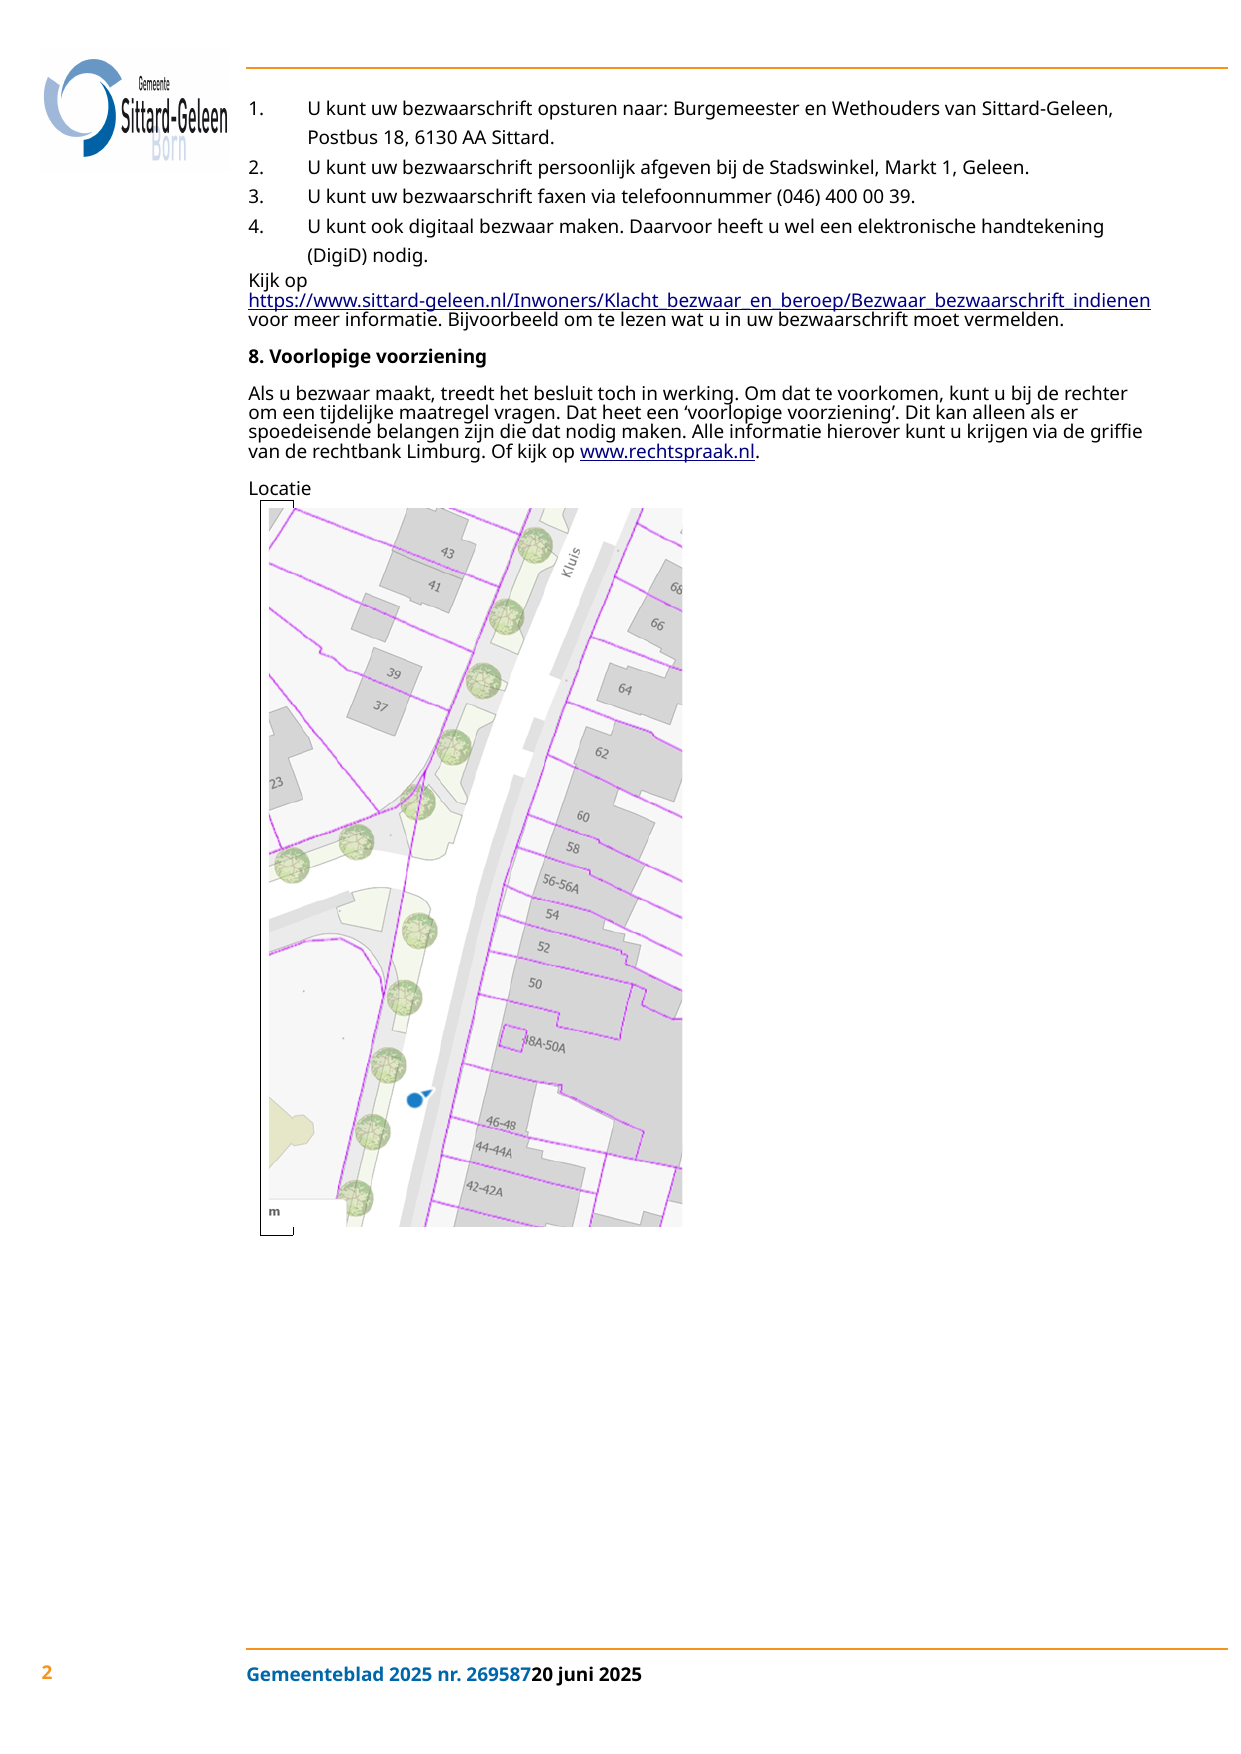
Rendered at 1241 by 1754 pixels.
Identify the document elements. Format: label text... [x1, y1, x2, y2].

list U kunt uw bezwaarschrift persoonlijk afgeven bij de Stadswinkel, Markt 1, Geleen. [248, 154, 1152, 180]
list U kunt ook digitaal bezwaar maken. Daarvoor heeft u wel een elektronische handtekening (DigiD) nodig. [248, 213, 1152, 268]
list U kunt uw bezwaarschrift opsturen naar: Burgemeester en Wethouders van Sittard-Geleen, Postbus 18, 6130 AA Sittard. [248, 95, 1152, 150]
picture [41, 47, 231, 172]
picture [268, 508, 683, 1227]
text Als u bezwaar maakt, treedt het besluit toch in werking. Om dat te voorkomen, kunt u bij de rechter om een tijdelijke maatregel vragen. Dat heet een ‘voorlopige voorziening’. Dit kan alleen als er spoedeisende belangen zijn die dat nodig maken. Alle informatie hierover kunt u krijgen via de griffie van de rechtbank Limburg. Of kijk op www.rechtspraak.nl. [248, 385, 1152, 462]
text Locatie [248, 479, 1152, 499]
text Kijk op https://www.sittard-geleen.nl/Inwoners/Klacht_bezwaar_en_beroep/Bezwaar_bezwaarschrift_indienen voor meer informatie. Bijvoorbeeld om te lezen wat u in uw bezwaarschrift moet vermelden. [248, 272, 1152, 330]
text 8. Voorlopige voorziening [248, 348, 1152, 367]
list U kunt uw bezwaarschrift faxen via telefoonnummer (046) 400 00 39. [248, 183, 1152, 209]
